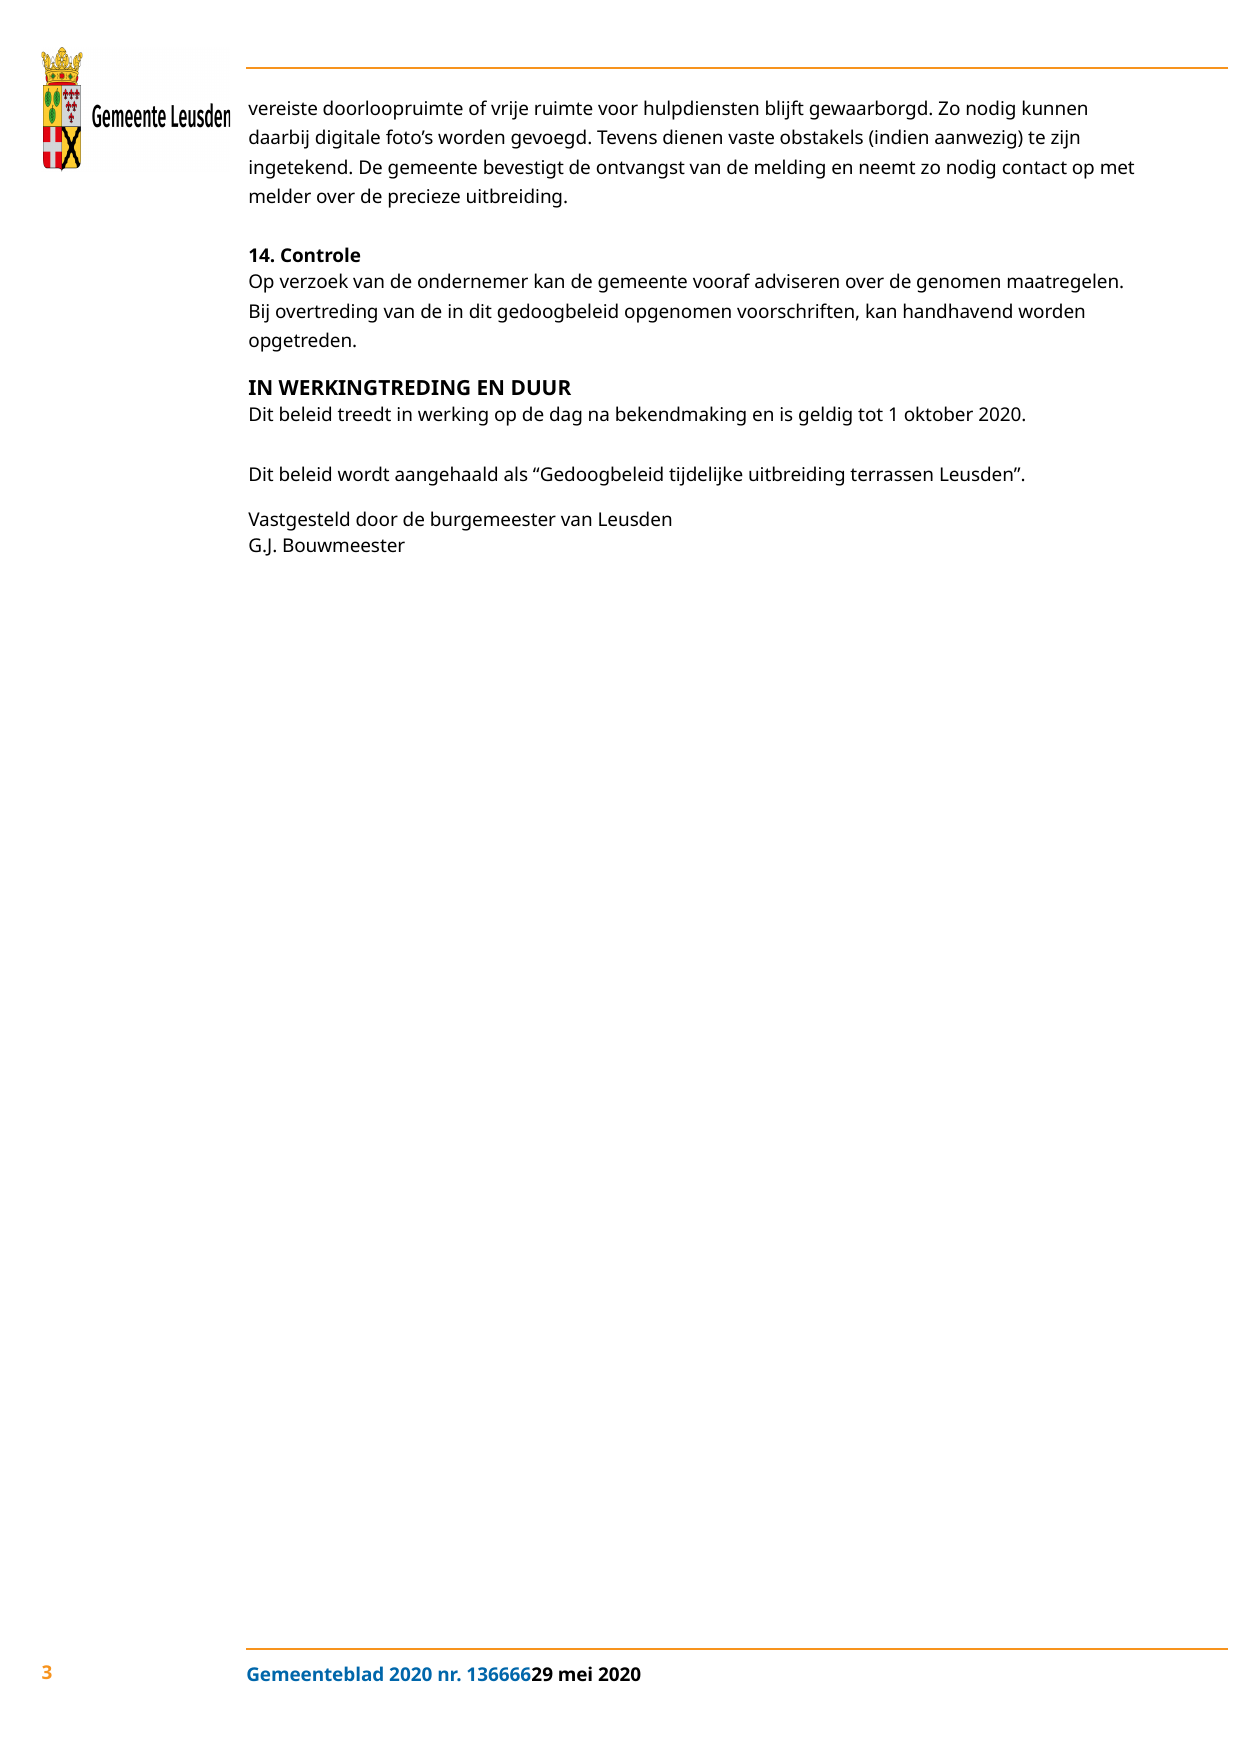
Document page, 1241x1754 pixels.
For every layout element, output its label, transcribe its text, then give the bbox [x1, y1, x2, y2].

text vereiste doorloopruimte of vrije ruimte voor hulpdiensten blijft gewaarborgd. Zo nodig kunnen daarbij digitale foto’s worden gevoegd. Tevens dienen vaste obstakels (indien aanwezig) te zijn ingetekend. De gemeente bevestigt de ontvangst van de melding en neemt zo nodig contact op met melder over de precieze uitbreiding. [248, 95, 1152, 209]
text Op verzoek van de ondernemer kan de gemeente vooraf adviseren over de genomen maatregelen. [248, 268, 1152, 294]
text Vastgesteld door de burgemeester van Leusden [248, 506, 1152, 532]
text 14. Controle [248, 243, 1152, 268]
text G.J. Bouwmeester [248, 532, 1152, 558]
text Dit beleid wordt aangehaald als “Gedoogbeleid tijdelijke uitbreiding terrassen Leusden”. [248, 461, 1152, 487]
text IN WERKINGTREDING EN DUUR [248, 373, 1152, 402]
text Bij overtreding van de in dit gedoogbeleid opgenomen voorschriften, kan handhavend worden opgetreden. [248, 298, 1152, 353]
text Dit beleid treedt in werking op de dag na bekendmaking en is geldig tot 1 oktober 2020. [248, 402, 1152, 427]
picture [41, 47, 231, 172]
